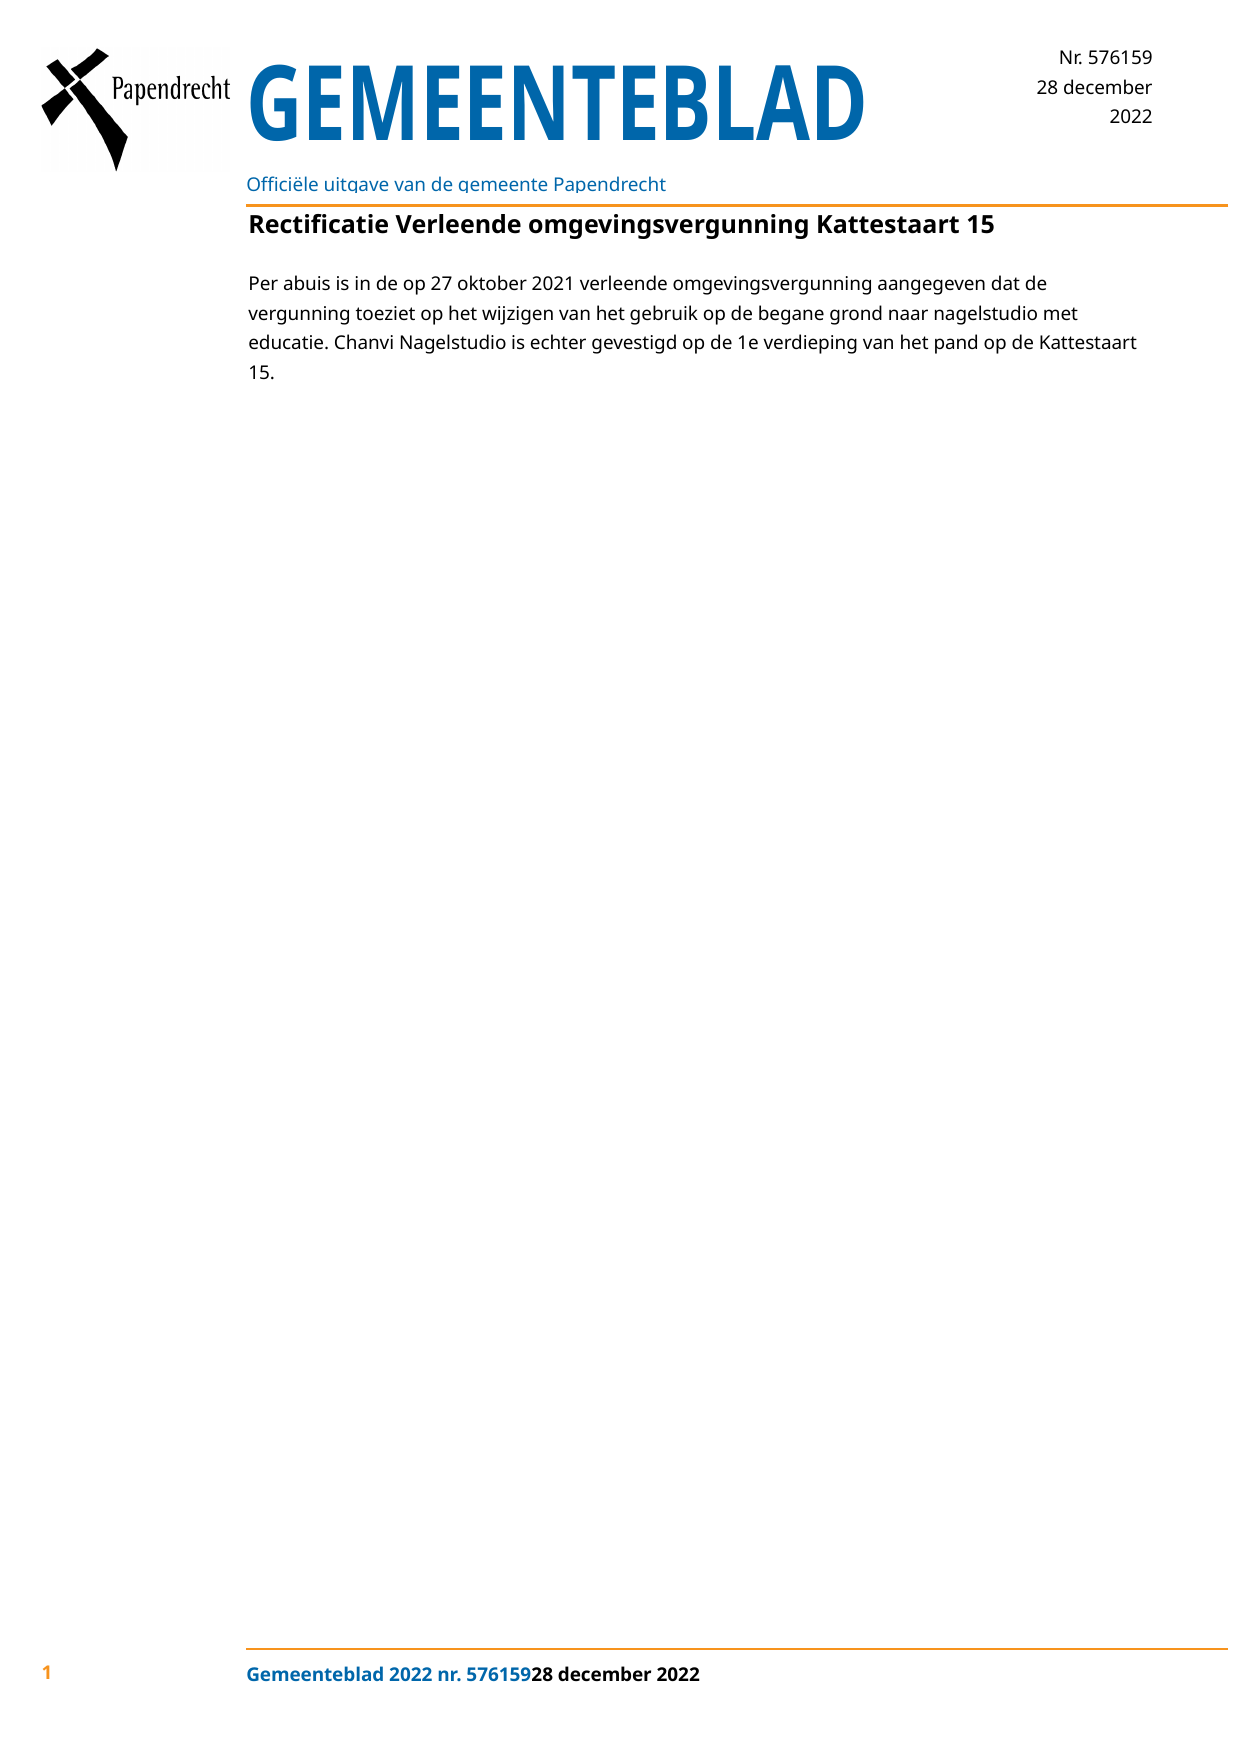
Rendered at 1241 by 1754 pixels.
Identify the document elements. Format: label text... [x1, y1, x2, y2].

text Rectificatie Verleende omgevingsvergunning Kattestaart 15 [248, 207, 1152, 241]
picture [41, 47, 231, 172]
text Per abuis is in de op 27 oktober 2021 verleende omgevingsvergunning aangegeven dat de vergunning toeziet op het wijzigen van het gebruik op de begane grond naar nagelstudio met educatie. Chanvi Nagelstudio is echter gevestigd op de 1e verdieping van het pand op de Kattestaart 15. [248, 270, 1152, 385]
